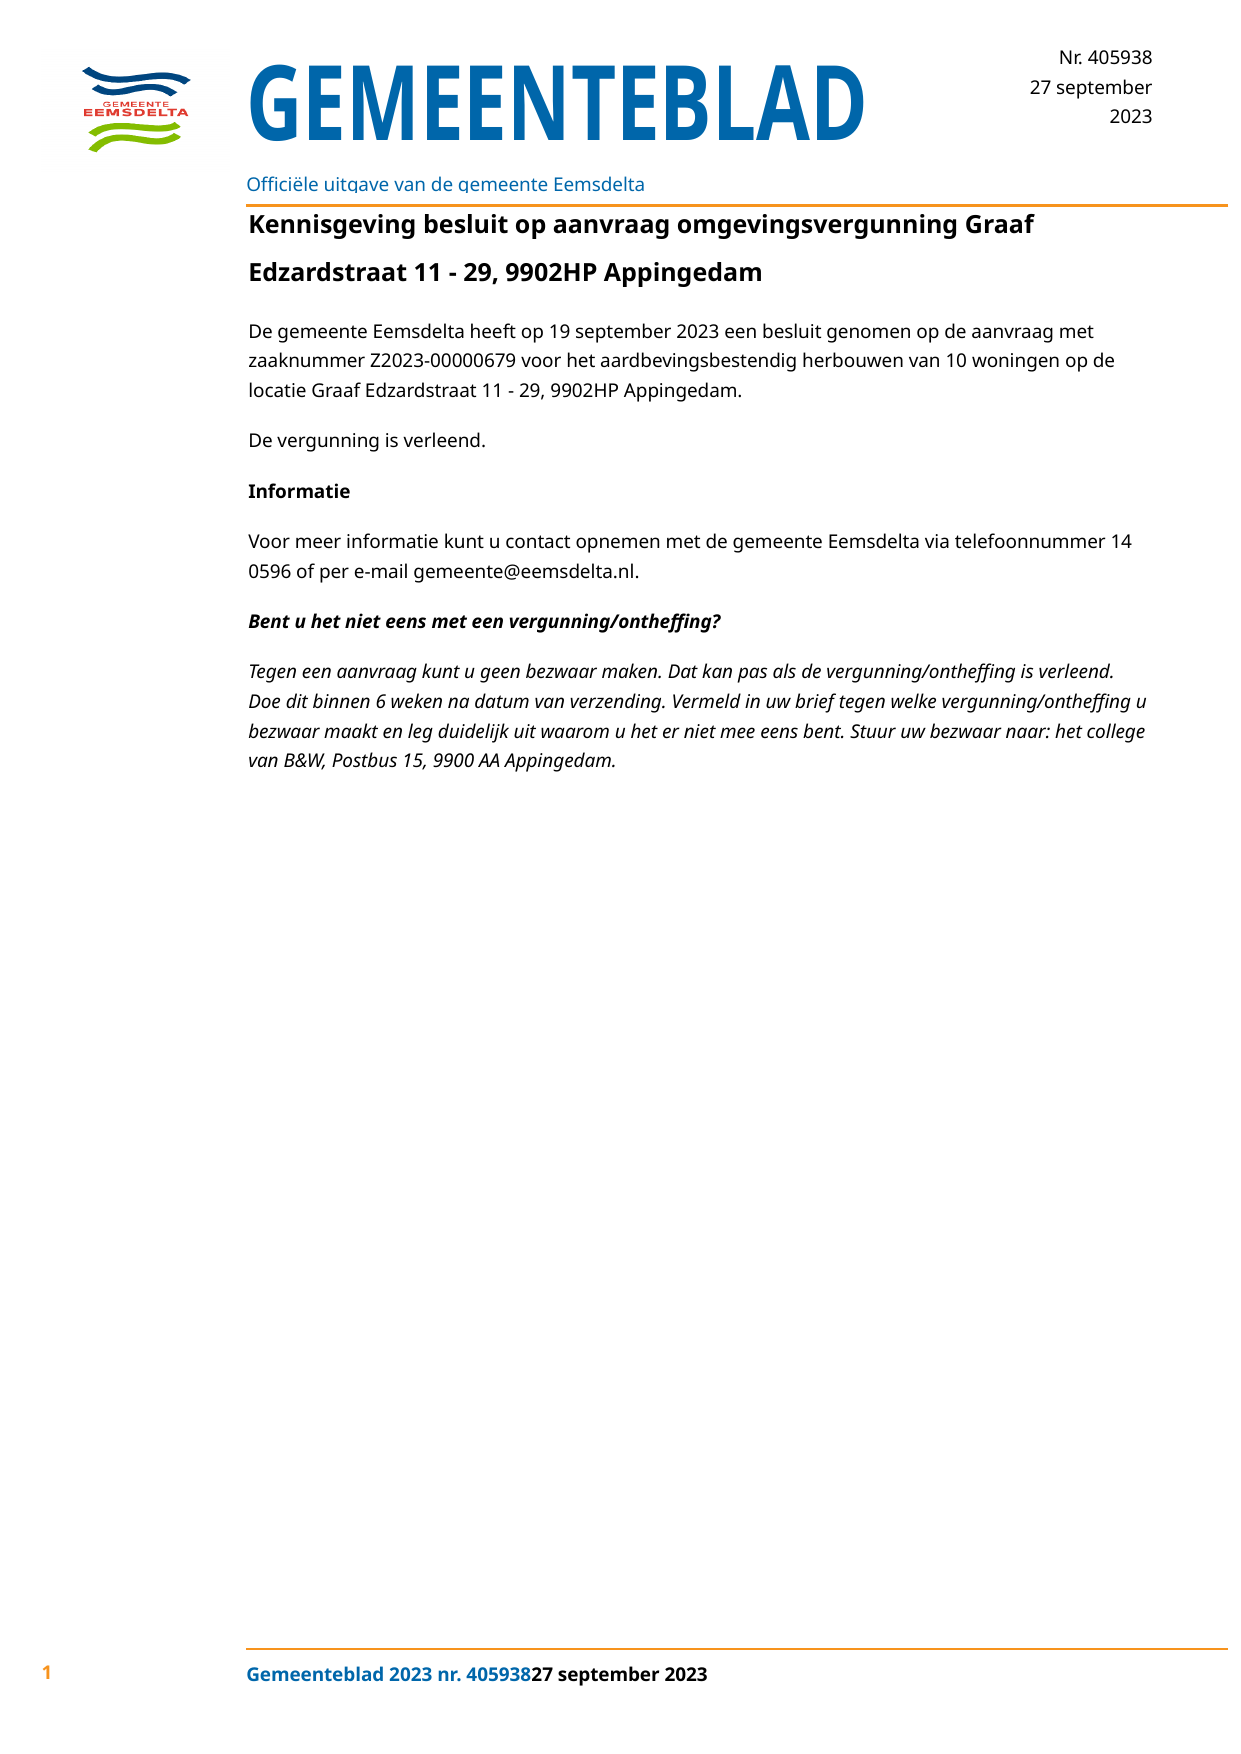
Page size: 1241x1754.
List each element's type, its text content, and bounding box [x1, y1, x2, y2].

text De gemeente Eemsdelta heeft op 19 september 2023 een besluit genomen op de aanvraag met zaaknummer Z2023-00000679 voor het aardbevingsbestendig herbouwen van 10 woningen op de locatie Graaf Edzardstraat 11 - 29, 9902HP Appingedam. [248, 318, 1152, 403]
text Tegen een aanvraag kunt u geen bezwaar maken. Dat kan pas als de vergunning/ontheffing is verleend. Doe dit binnen 6 weken na datum van verzending. Vermeld in uw brief tegen welke vergunning/ontheffing u bezwaar maakt en leg duidelijk uit waarom u het er niet mee eens bent. Stuur uw bezwaar naar: het college van B&W, Postbus 15, 9900 AA Appingedam. [248, 659, 1152, 773]
text Bent u het niet eens met een vergunning/ontheffing? [248, 608, 1152, 634]
text Informatie [248, 478, 1152, 504]
text De vergunning is verleend. [248, 427, 1152, 453]
text Voor meer informatie kunt u contact opnemen met de gemeente Eemsdelta via telefoonnummer 14 0596 of per e-mail gemeente@eemsdelta.nl. [248, 528, 1152, 584]
picture [41, 47, 231, 172]
text Kennisgeving besluit op aanvraag omgevingsvergunning Graaf Edzardstraat 11 - 29, 9902HP Appingedam [248, 207, 1152, 288]
